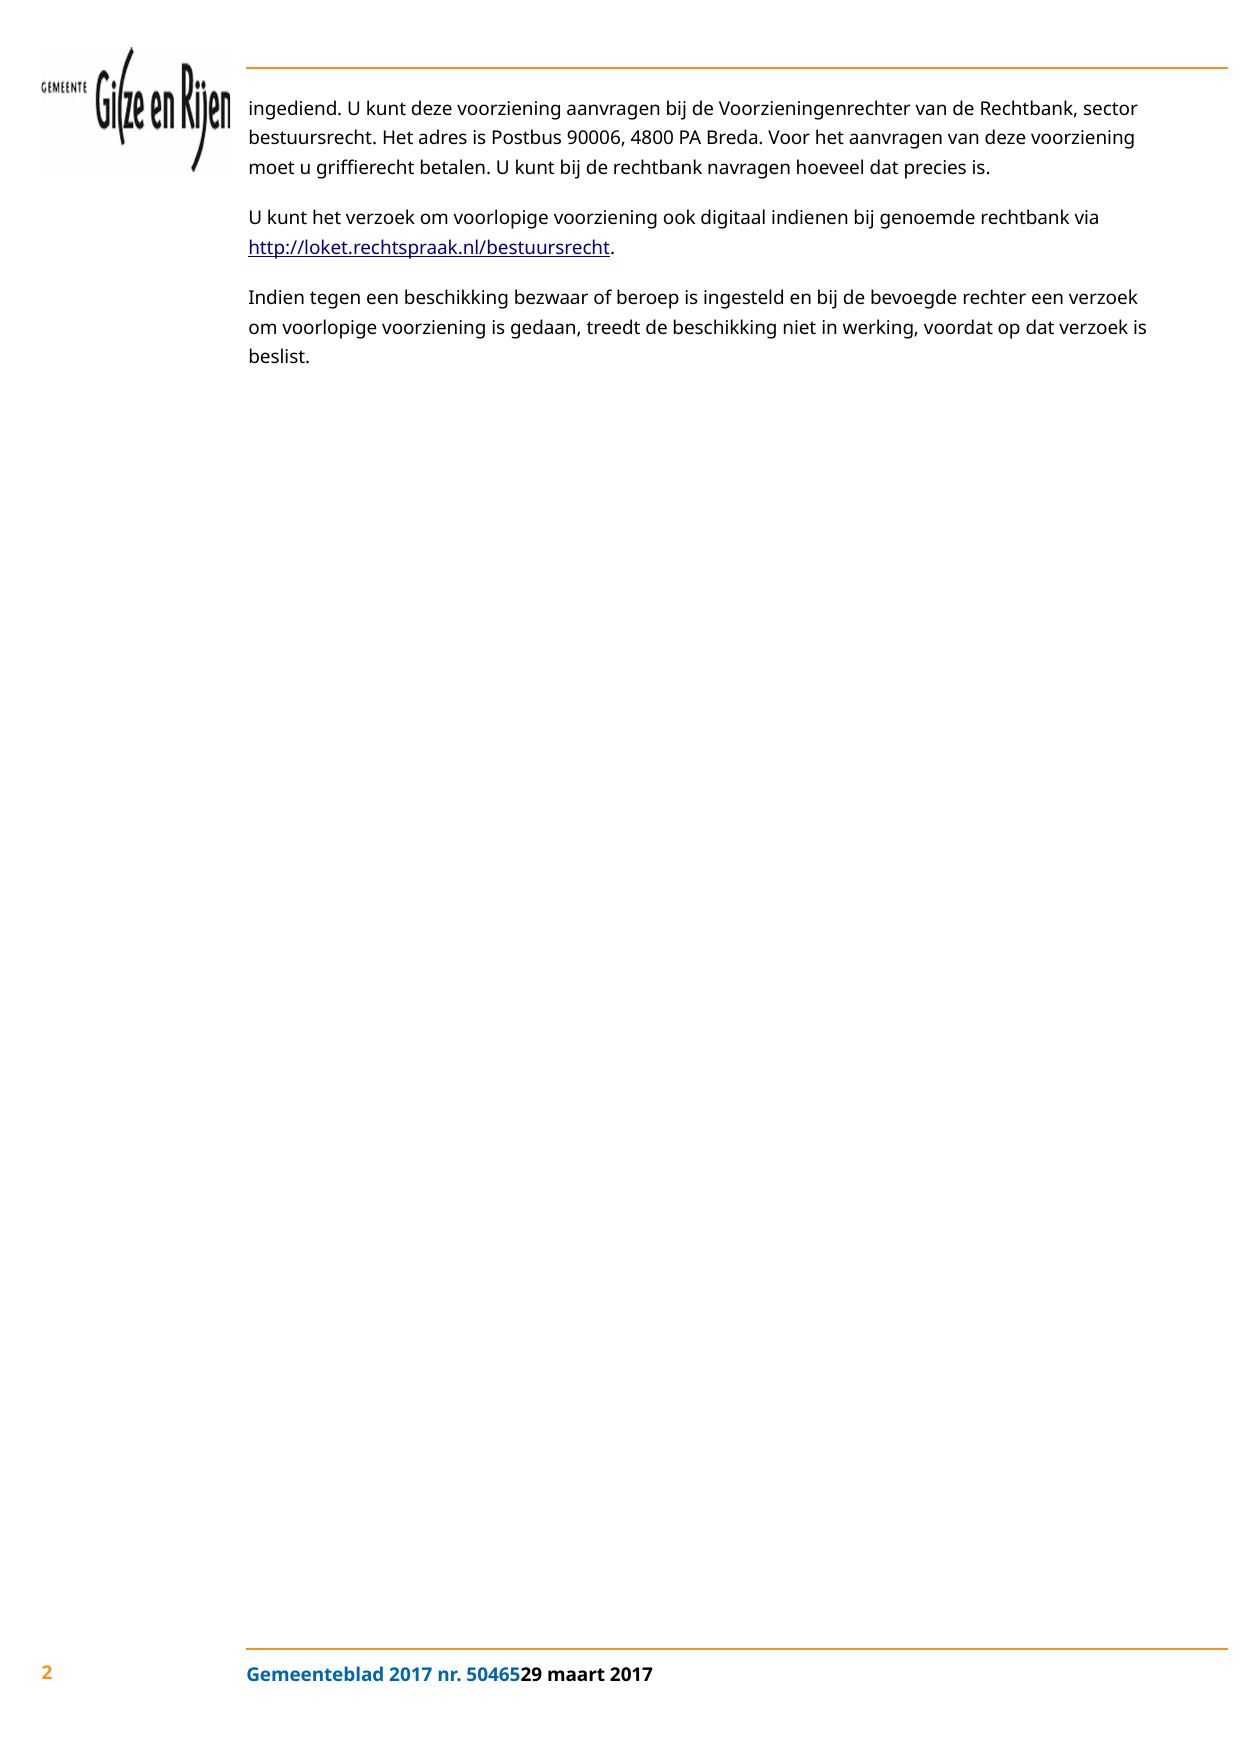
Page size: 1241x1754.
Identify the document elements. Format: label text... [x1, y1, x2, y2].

picture [41, 47, 231, 172]
text U kunt het verzoek om voorlopige voorziening ook digitaal indienen bij genoemde rechtbank via http://loket.rechtspraak.nl/bestuursrecht. [248, 204, 1152, 260]
text Indien tegen een beschikking bezwaar of beroep is ingesteld en bij de bevoegde rechter een verzoek om voorlopige voorziening is gedaan, treedt de beschikking niet in werking, voordat op dat verzoek is beslist. [248, 284, 1152, 369]
text ingediend. U kunt deze voorziening aanvragen bij de Voorzieningenrechter van de Rechtbank, sector bestuursrecht. Het adres is Postbus 90006, 4800 PA Breda. Voor het aanvragen van deze voorziening moet u griffierecht betalen. U kunt bij de rechtbank navragen hoeveel dat precies is. [248, 95, 1152, 180]
